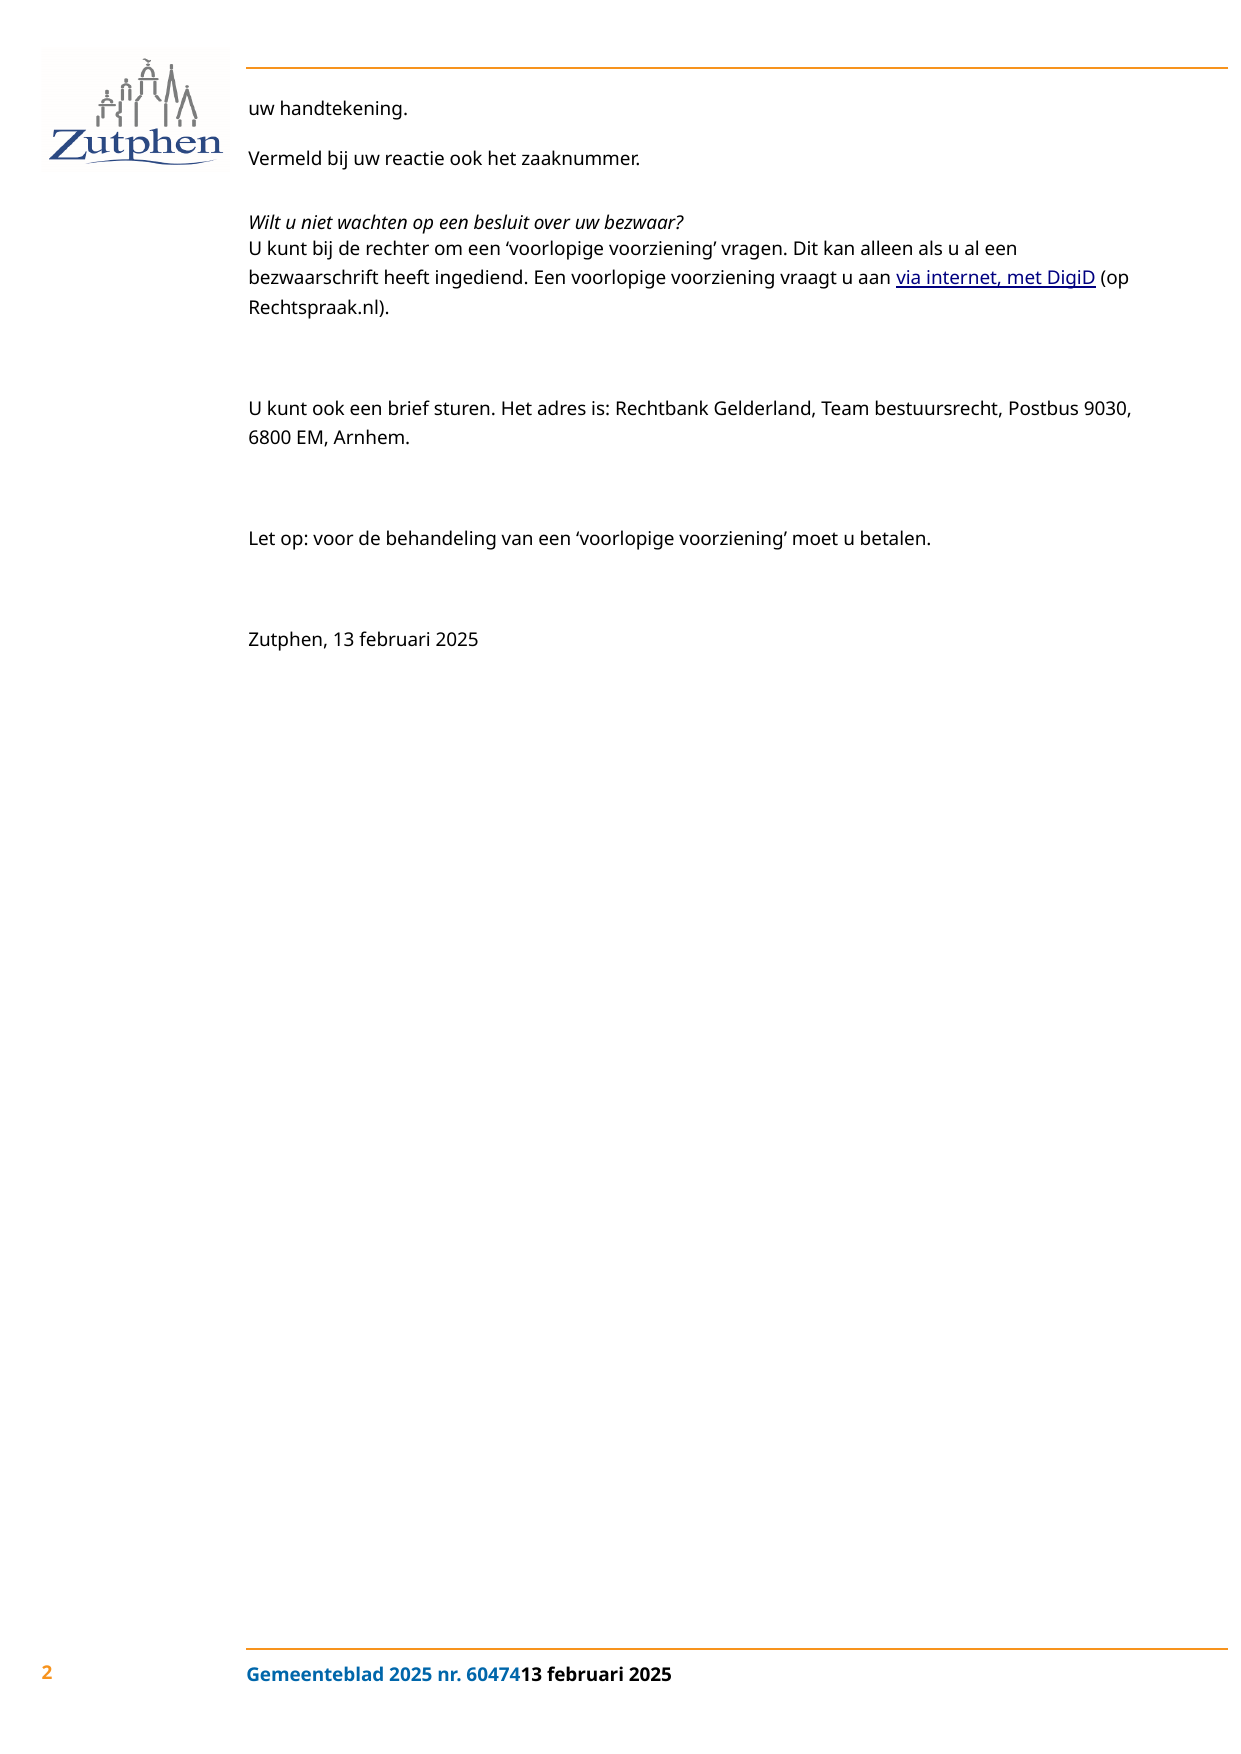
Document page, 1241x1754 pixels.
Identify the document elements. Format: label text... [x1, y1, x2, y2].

text Vermeld bij uw reactie ook het zaaknummer. [248, 145, 1152, 171]
text Wilt u niet wachten op een besluit over uw bezwaar? [248, 209, 1152, 235]
text Zutphen, 13 februari 2025 [248, 626, 1152, 652]
picture [41, 47, 231, 172]
text uw handtekening. [248, 95, 1152, 121]
text U kunt bij de rechter om een ‘voorlopige voorziening’ vragen. Dit kan alleen als u al een bezwaarschrift heeft ingediend. Een voorlopige voorziening vraagt u aan via internet, met DigiD (op Rechtspraak.nl). [248, 235, 1152, 320]
text U kunt ook een brief sturen. Het adres is: Rechtbank Gelderland, Team bestuursrecht, Postbus 9030, 6800 EM, Arnhem. [248, 395, 1152, 450]
text Let op: voor de behandeling van een ‘voorlopige voorziening’ moet u betalen. [248, 525, 1152, 551]
